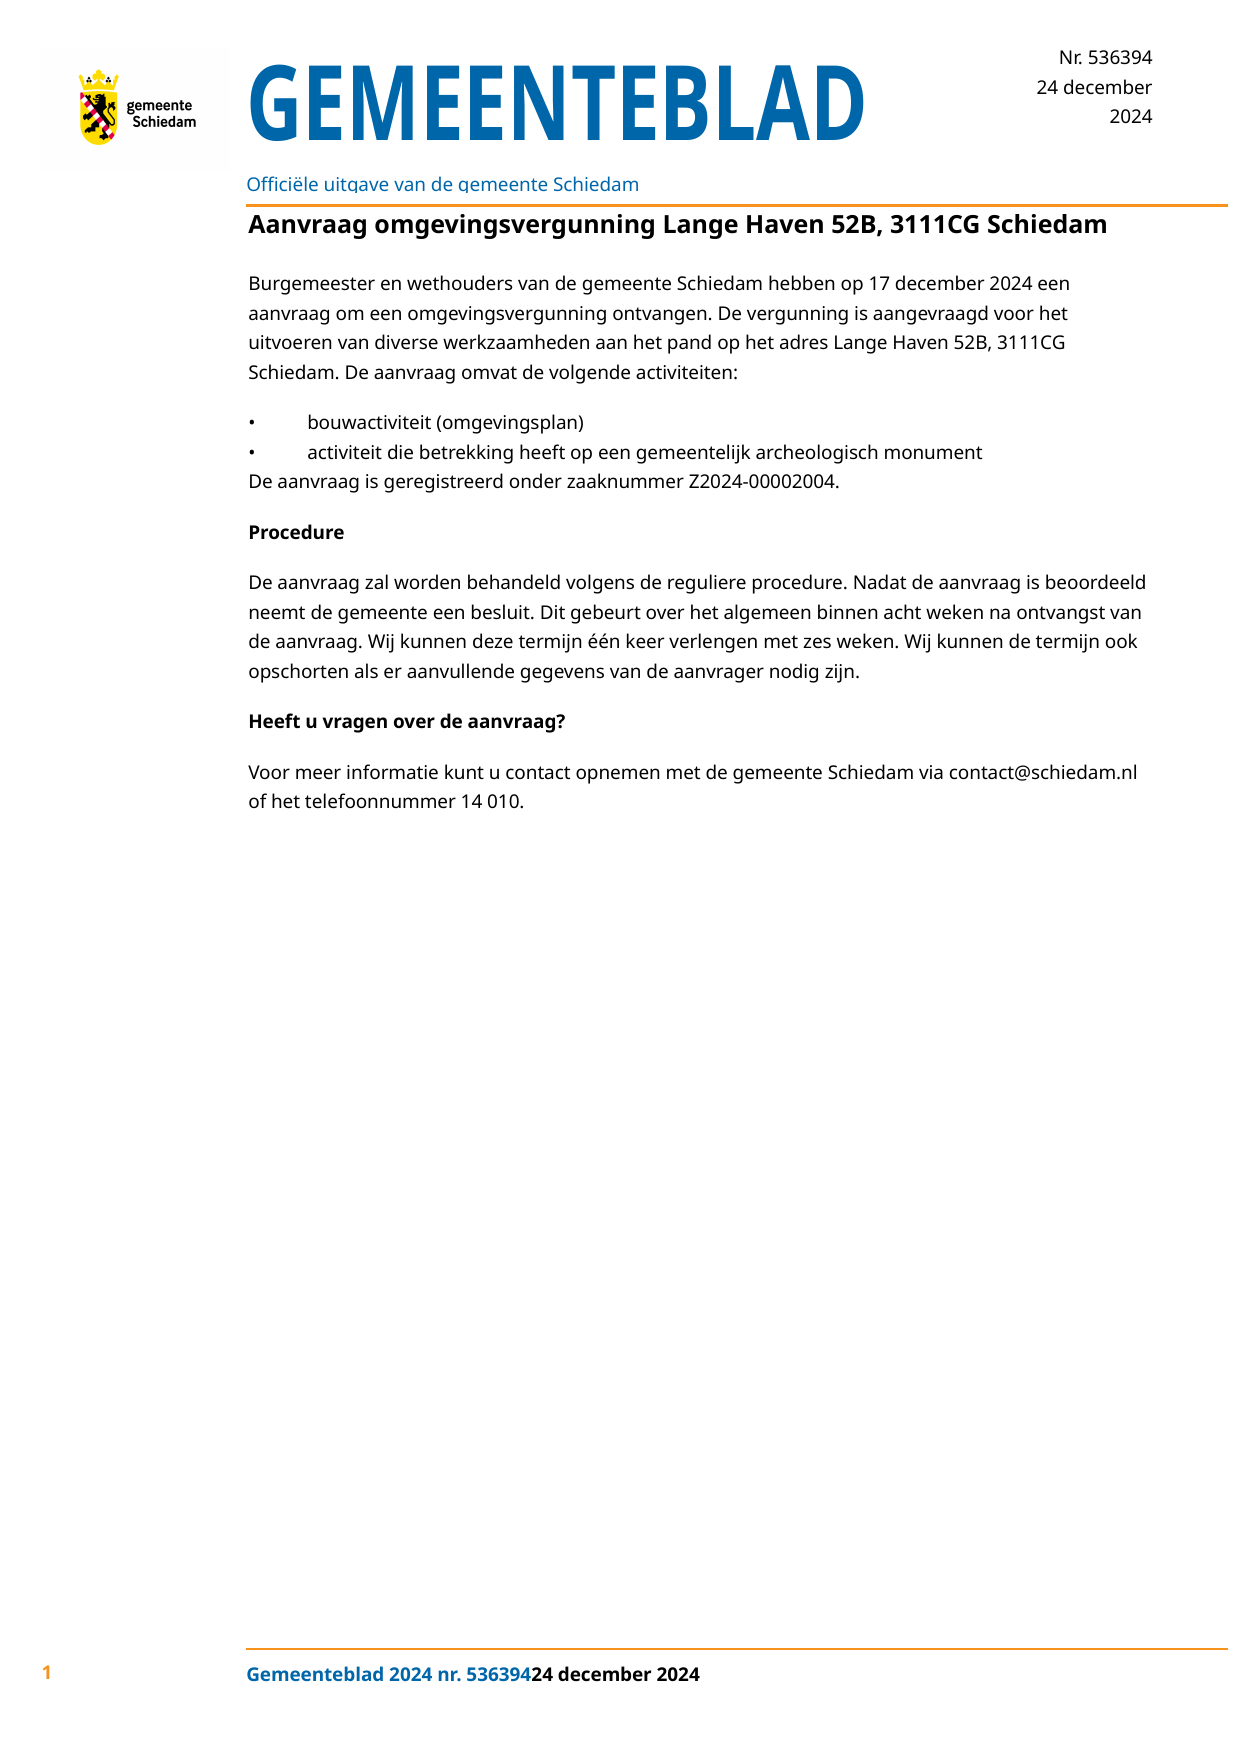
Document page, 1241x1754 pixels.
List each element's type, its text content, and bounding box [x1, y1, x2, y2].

text Aanvraag omgevingsvergunning Lange Haven 52B, 3111CG Schiedam [248, 207, 1152, 241]
text Procedure [248, 519, 1152, 545]
text Voor meer informatie kunt u contact opnemen met de gemeente Schiedam via contact@schiedam.nl of het telefoonnummer 14 010. [248, 759, 1152, 814]
text Heeft u vragen over de aanvraag? [248, 709, 1152, 734]
list activiteit die betrekking heeft op een gemeentelijk archeologisch monument [248, 439, 1152, 465]
list bouwactiviteit (omgevingsplan) [248, 409, 1152, 435]
picture [41, 47, 231, 172]
text Burgemeester en wethouders van de gemeente Schiedam hebben op 17 december 2024 een aanvraag om een omgevingsvergunning ontvangen. De vergunning is aangevraagd voor het uitvoeren van diverse werkzaamheden aan het pand op het adres Lange Haven 52B, 3111CG Schiedam. De aanvraag omvat de volgende activiteiten: [248, 270, 1152, 385]
text De aanvraag zal worden behandeld volgens de reguliere procedure. Nadat de aanvraag is beoordeeld neemt de gemeente een besluit. Dit gebeurt over het algemeen binnen acht weken na ontvangst van de aanvraag. Wij kunnen deze termijn één keer verlengen met zes weken. Wij kunnen de termijn ook opschorten als er aanvullende gegevens van de aanvrager nodig zijn. [248, 569, 1152, 684]
text De aanvraag is geregistreerd onder zaaknummer Z2024-00002004. [248, 469, 1152, 494]
